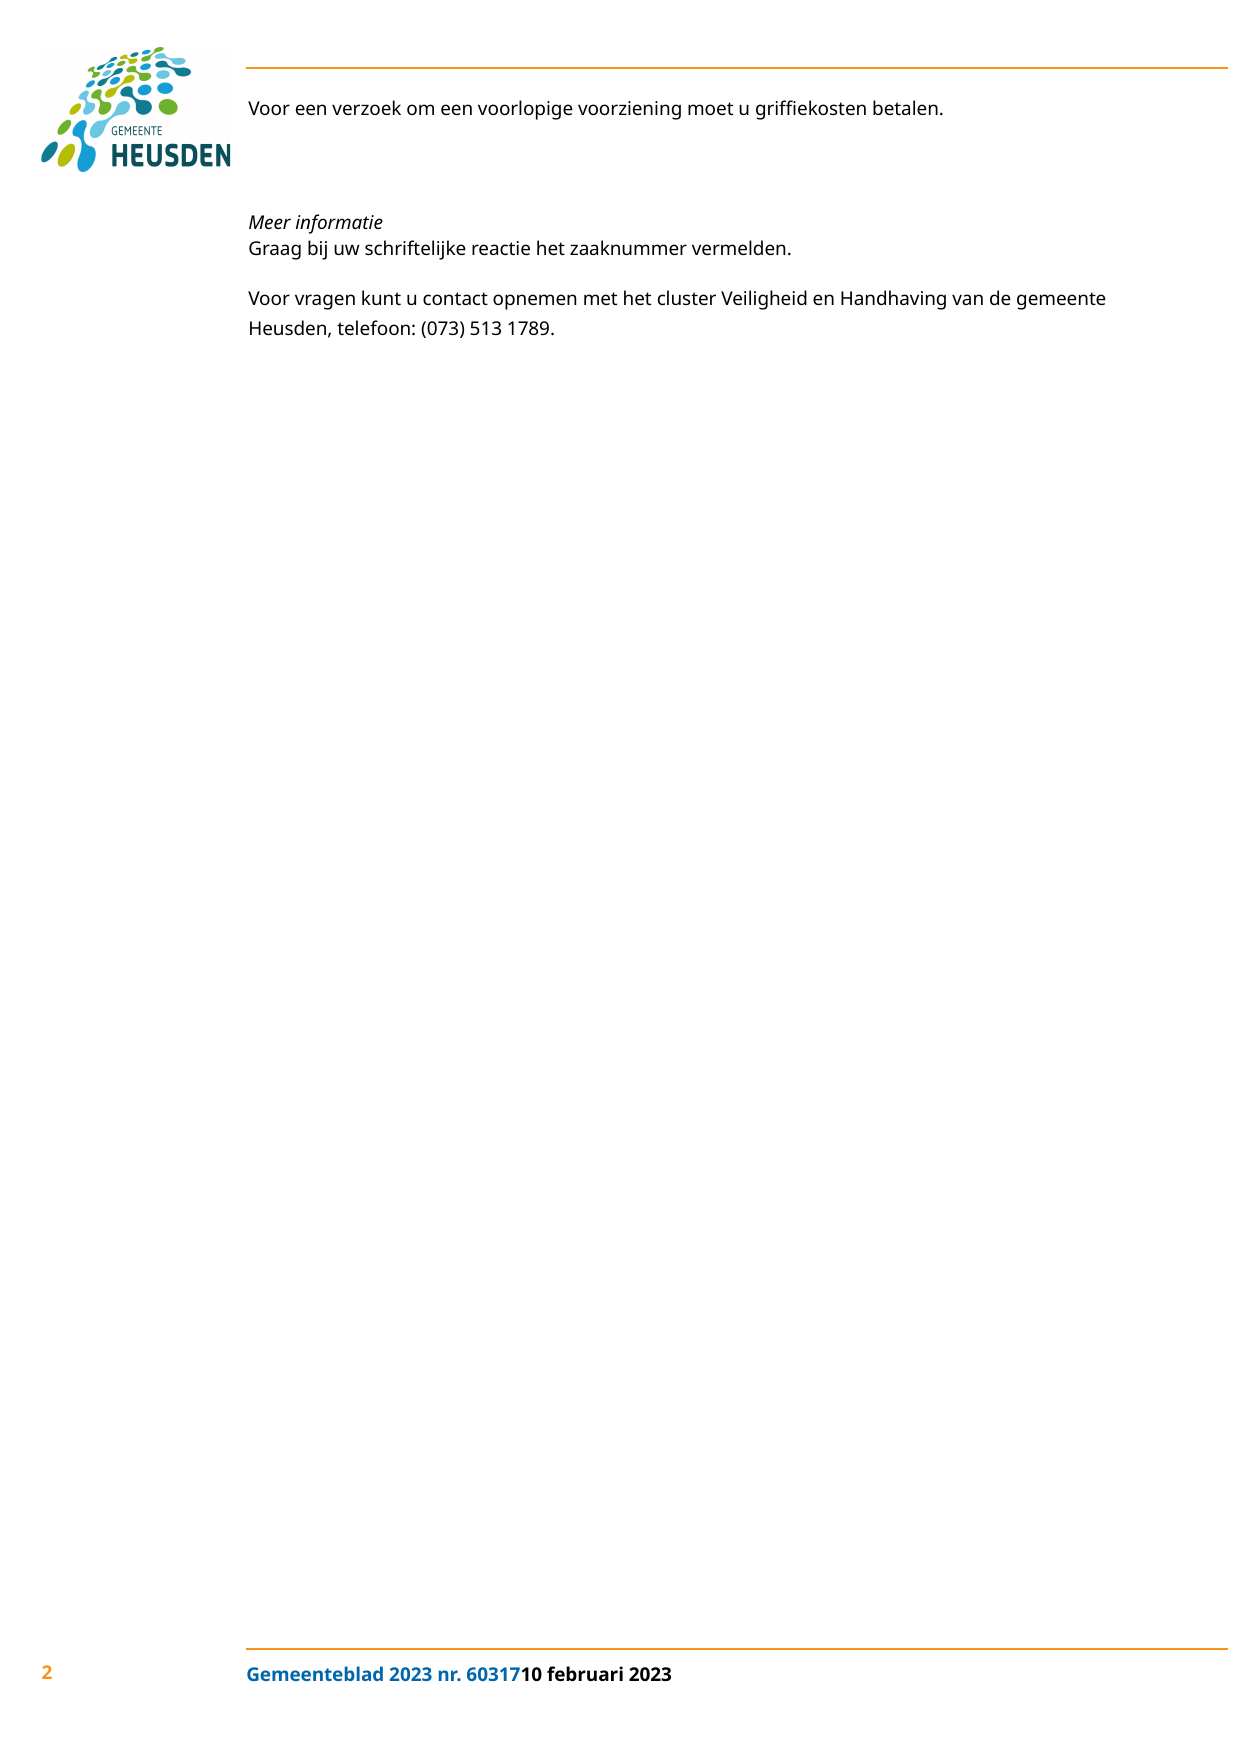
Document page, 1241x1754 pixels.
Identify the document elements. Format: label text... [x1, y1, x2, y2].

text Voor vragen kunt u contact opnemen met het cluster Veiligheid en Handhaving van de gemeente Heusden, telefoon: (073) 513 1789. [248, 285, 1152, 341]
picture [41, 47, 231, 172]
text Voor een verzoek om een voorlopige voorziening moet u griffiekosten betalen. [248, 95, 1152, 121]
text Meer informatie [248, 209, 1152, 235]
text Graag bij uw schriftelijke reactie het zaaknummer vermelden. [248, 235, 1152, 261]
